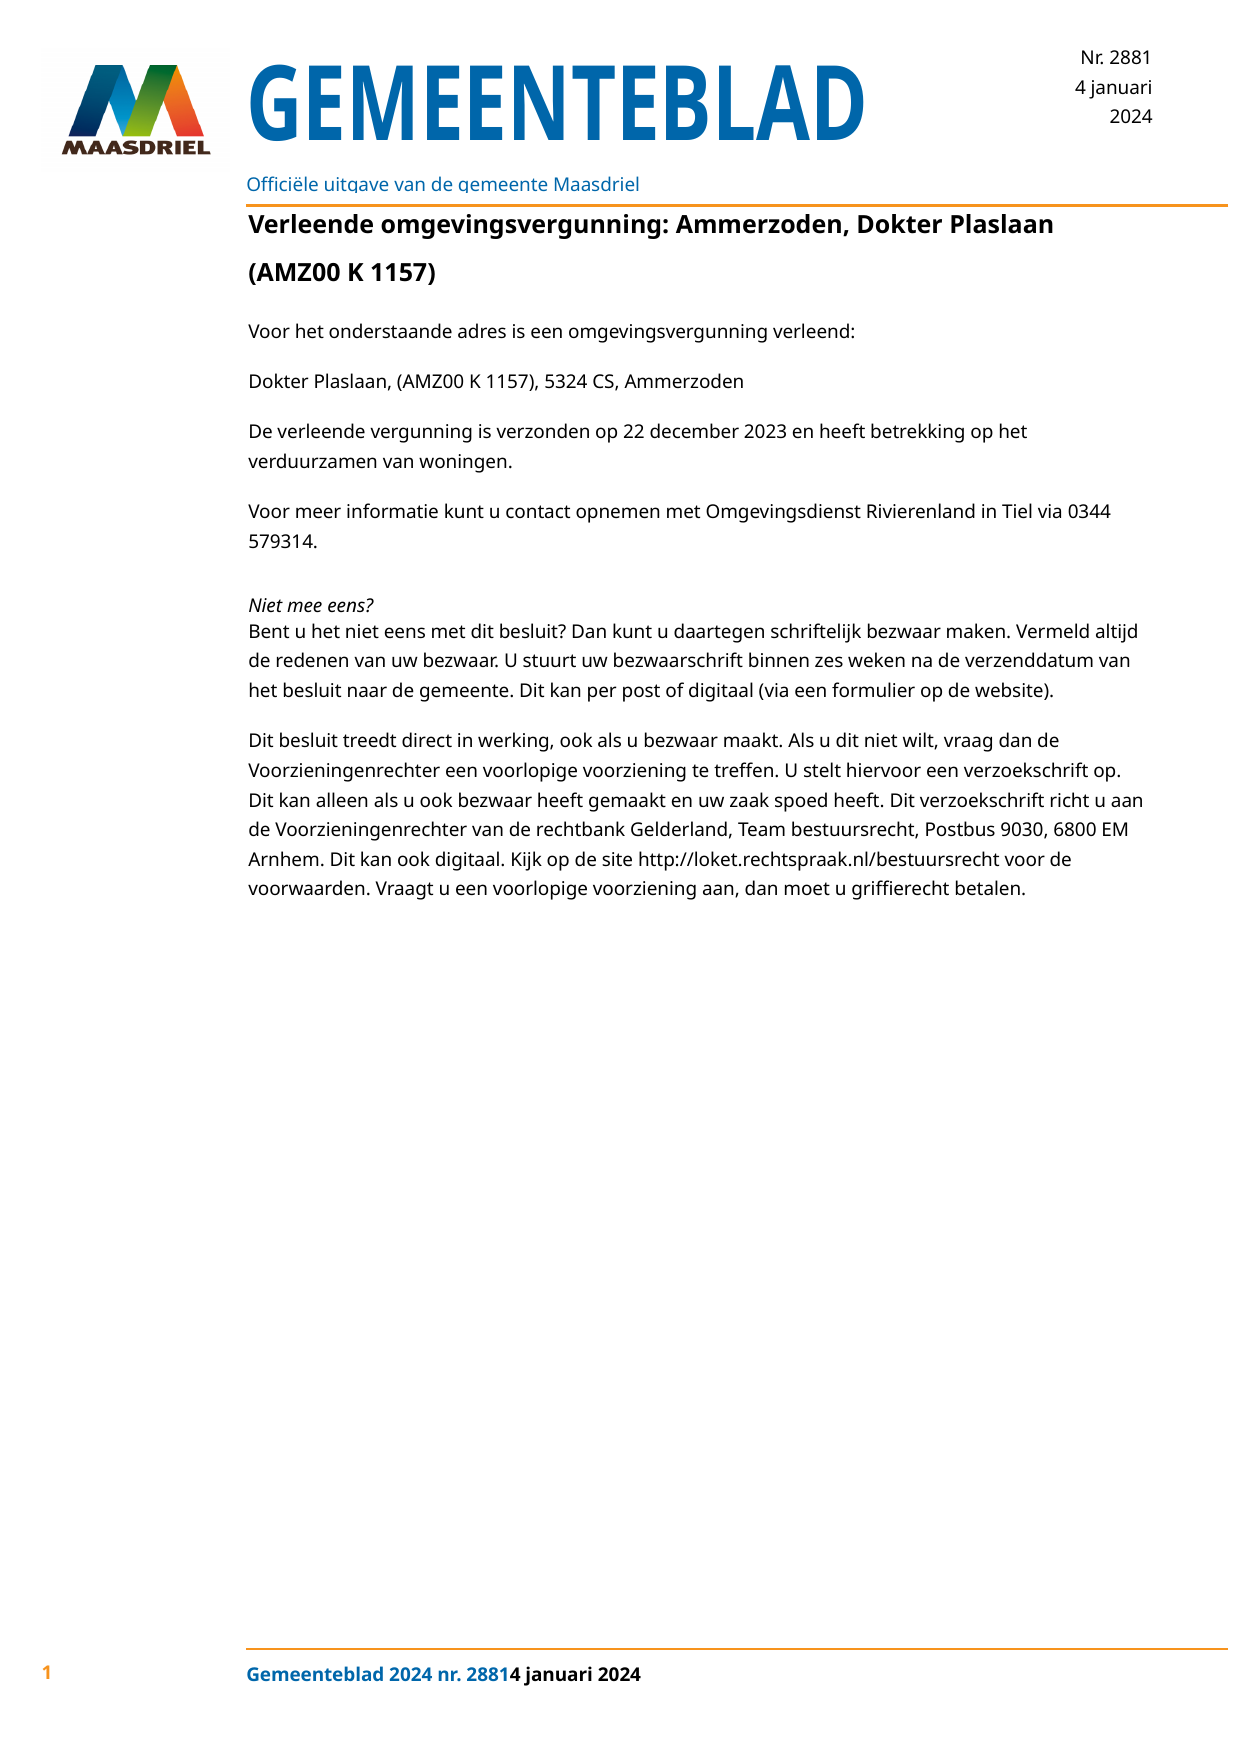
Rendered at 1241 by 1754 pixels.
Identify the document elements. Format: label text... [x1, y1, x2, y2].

text Voor meer informatie kunt u contact opnemen met Omgevingsdienst Rivierenland in Tiel via 0344 579314. [248, 499, 1152, 554]
text Voor het onderstaande adres is een omgevingsvergunning verleend: [248, 318, 1152, 344]
text Dokter Plaslaan, (AMZ00 K 1157), 5324 CS, Ammerzoden [248, 368, 1152, 394]
text Bent u het niet eens met dit besluit? Dan kunt u daartegen schriftelijk bezwaar maken. Vermeld altijd de redenen van uw bezwaar. U stuurt uw bezwaarschrift binnen zes weken na de verzenddatum van het besluit naar de gemeente. Dit kan per post of digitaal (via een formulier op de website). [248, 618, 1152, 703]
text Dit besluit treedt direct in werking, ook als u bezwaar maakt. Als u dit niet wilt, vraag dan de Voorzieningenrechter een voorlopige voorziening te treffen. U stelt hiervoor een verzoekschrift op. Dit kan alleen als u ook bezwaar heeft gemaakt en uw zaak spoed heeft. Dit verzoekschrift richt u aan de Voorzieningenrechter van de rechtbank Gelderland, Team bestuursrecht, Postbus 9030, 6800 EM Arnhem. Dit kan ook digitaal. Kijk op de site http://loket.rechtspraak.nl/bestuursrecht voor de voorwaarden. Vraagt u een voorlopige voorziening aan, dan moet u griffierecht betalen. [248, 728, 1152, 901]
picture [41, 47, 231, 172]
text Verleende omgevingsvergunning: Ammerzoden, Dokter Plaslaan (AMZ00 K 1157) [248, 207, 1152, 288]
text Niet mee eens? [248, 592, 1152, 618]
text De verleende vergunning is verzonden op 22 december 2023 en heeft betrekking op het verduurzamen van woningen. [248, 419, 1152, 474]
